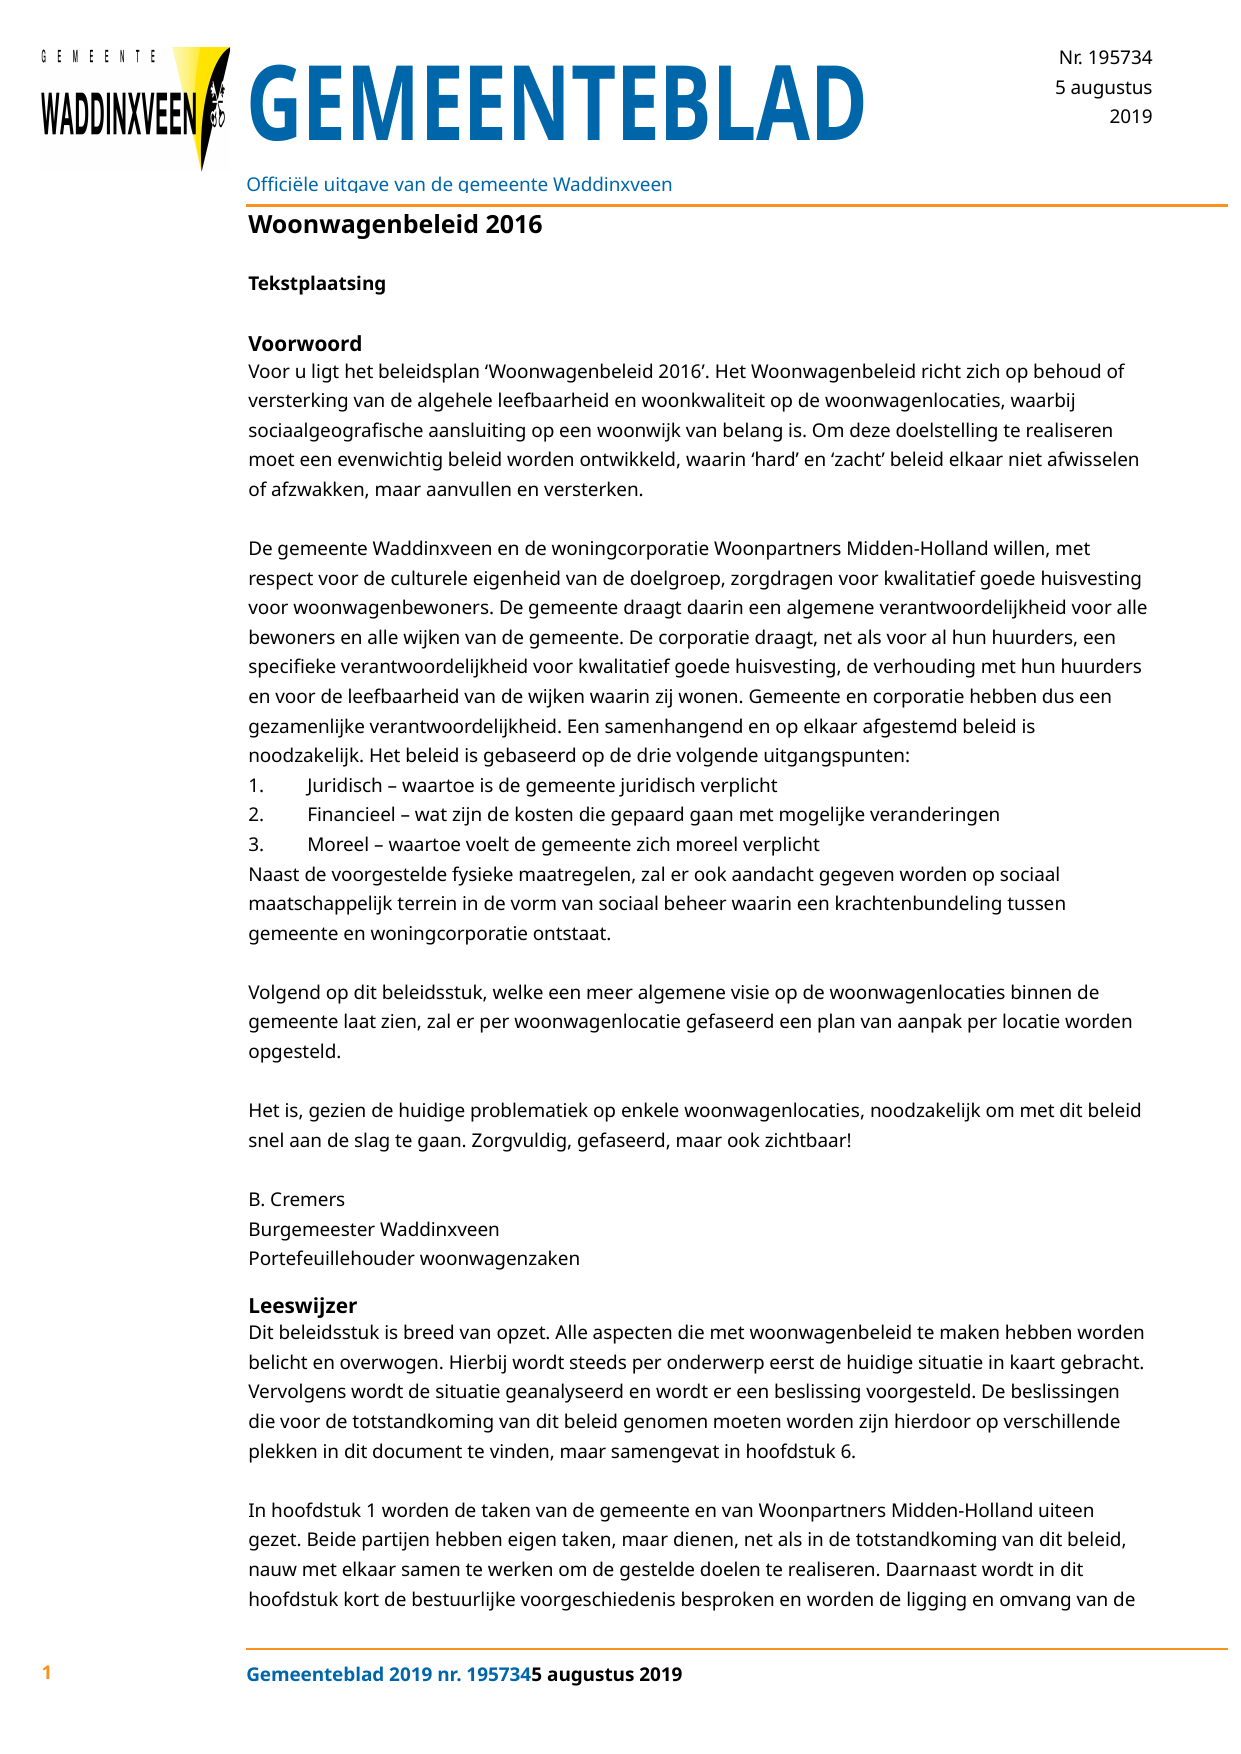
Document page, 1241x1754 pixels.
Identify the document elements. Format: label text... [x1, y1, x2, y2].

text Portefeuillehouder woonwagenzaken [248, 1245, 1152, 1271]
text Volgend op dit beleidsstuk, welke een meer algemene visie op de woonwagenlocaties binnen de gemeente laat zien, zal er per woonwagenlocatie gefaseerd een plan van aanpak per locatie worden opgesteld. [248, 979, 1152, 1064]
list Juridisch – waartoe is de gemeente juridisch verplicht [248, 772, 1152, 798]
text Voor u ligt het beleidsplan ‘Woonwagenbeleid 2016’. Het Woonwagenbeleid richt zich op behoud of versterking van de algehele leefbaarheid en woonkwaliteit op de woonwagenlocaties, waarbij sociaalgeografische aansluiting op een woonwijk van belang is. Om deze doelstelling te realiseren moet een evenwichtig beleid worden ontwikkeld, waarin ‘hard’ en ‘zacht’ beleid elkaar niet afwisselen of afzwakken, maar aanvullen en versterken. [248, 358, 1152, 502]
text Naast de voorgestelde fysieke maatregelen, zal er ook aandacht gegeven worden op sociaal maatschappelijk terrein in de vorm van sociaal beheer waarin een krachtenbundeling tussen gemeente en woningcorporatie ontstaat. [248, 861, 1152, 946]
list Financieel – wat zijn de kosten die gepaard gaan met mogelijke veranderingen [248, 802, 1152, 827]
text Het is, gezien de huidige problematiek op enkele woonwagenlocaties, noodzakelijk om met dit beleid snel aan de slag te gaan. Zorgvuldig, gefaseerd, maar ook zichtbaar! [248, 1097, 1152, 1153]
text Dit beleidsstuk is breed van opzet. Alle aspecten die met woonwagenbeleid te maken hebben worden belicht en overwogen. Hierbij wordt steeds per onderwerp eerst de huidige situatie in kaart gebracht. Vervolgens wordt de situatie geanalyseerd en wordt er een beslissing voorgesteld. De beslissingen die voor de totstandkoming van dit beleid genomen moeten worden zijn hierdoor op verschillende plekken in dit document te vinden, maar samengevat in hoofdstuk 6. [248, 1319, 1152, 1463]
text Burgemeester Waddinxveen [248, 1216, 1152, 1242]
text In hoofdstuk 1 worden de taken van de gemeente en van Woonpartners Midden-Holland uiteen gezet. Beide partijen hebben eigen taken, maar dienen, net als in de totstandkoming van dit beleid, nauw met elkaar samen te werken om de gestelde doelen te realiseren. Daarnaast wordt in dit hoofdstuk kort de bestuurlijke voorgeschiedenis besproken en worden de ligging en omvang van de [248, 1497, 1152, 1611]
text Woonwagenbeleid 2016 [248, 207, 1152, 241]
text Tekstplaatsing [248, 270, 1152, 296]
text Leeswijzer [248, 1291, 1152, 1319]
list Moreel – waartoe voelt de gemeente zich moreel verplicht [248, 831, 1152, 857]
text Voorwoord [248, 329, 1152, 358]
text B. Cremers [248, 1186, 1152, 1212]
picture [41, 47, 231, 172]
text De gemeente Waddinxveen en de woningcorporatie Woonpartners Midden-Holland willen, met respect voor de culturele eigenheid van de doelgroep, zorgdragen voor kwalitatief goede huisvesting voor woonwagenbewoners. De gemeente draagt daarin een algemene verantwoordelijkheid voor alle bewoners en alle wijken van de gemeente. De corporatie draagt, net als voor al hun huurders, een specifieke verantwoordelijkheid voor kwalitatief goede huisvesting, de verhouding met hun huurders en voor de leefbaarheid van de wijken waarin zij wonen. Gemeente en corporatie hebben dus een gezamenlijke verantwoordelijkheid. Een samenhangend en op elkaar afgestemd beleid is noodzakelijk. Het beleid is gebaseerd op de drie volgende uitgangspunten: [248, 535, 1152, 768]
